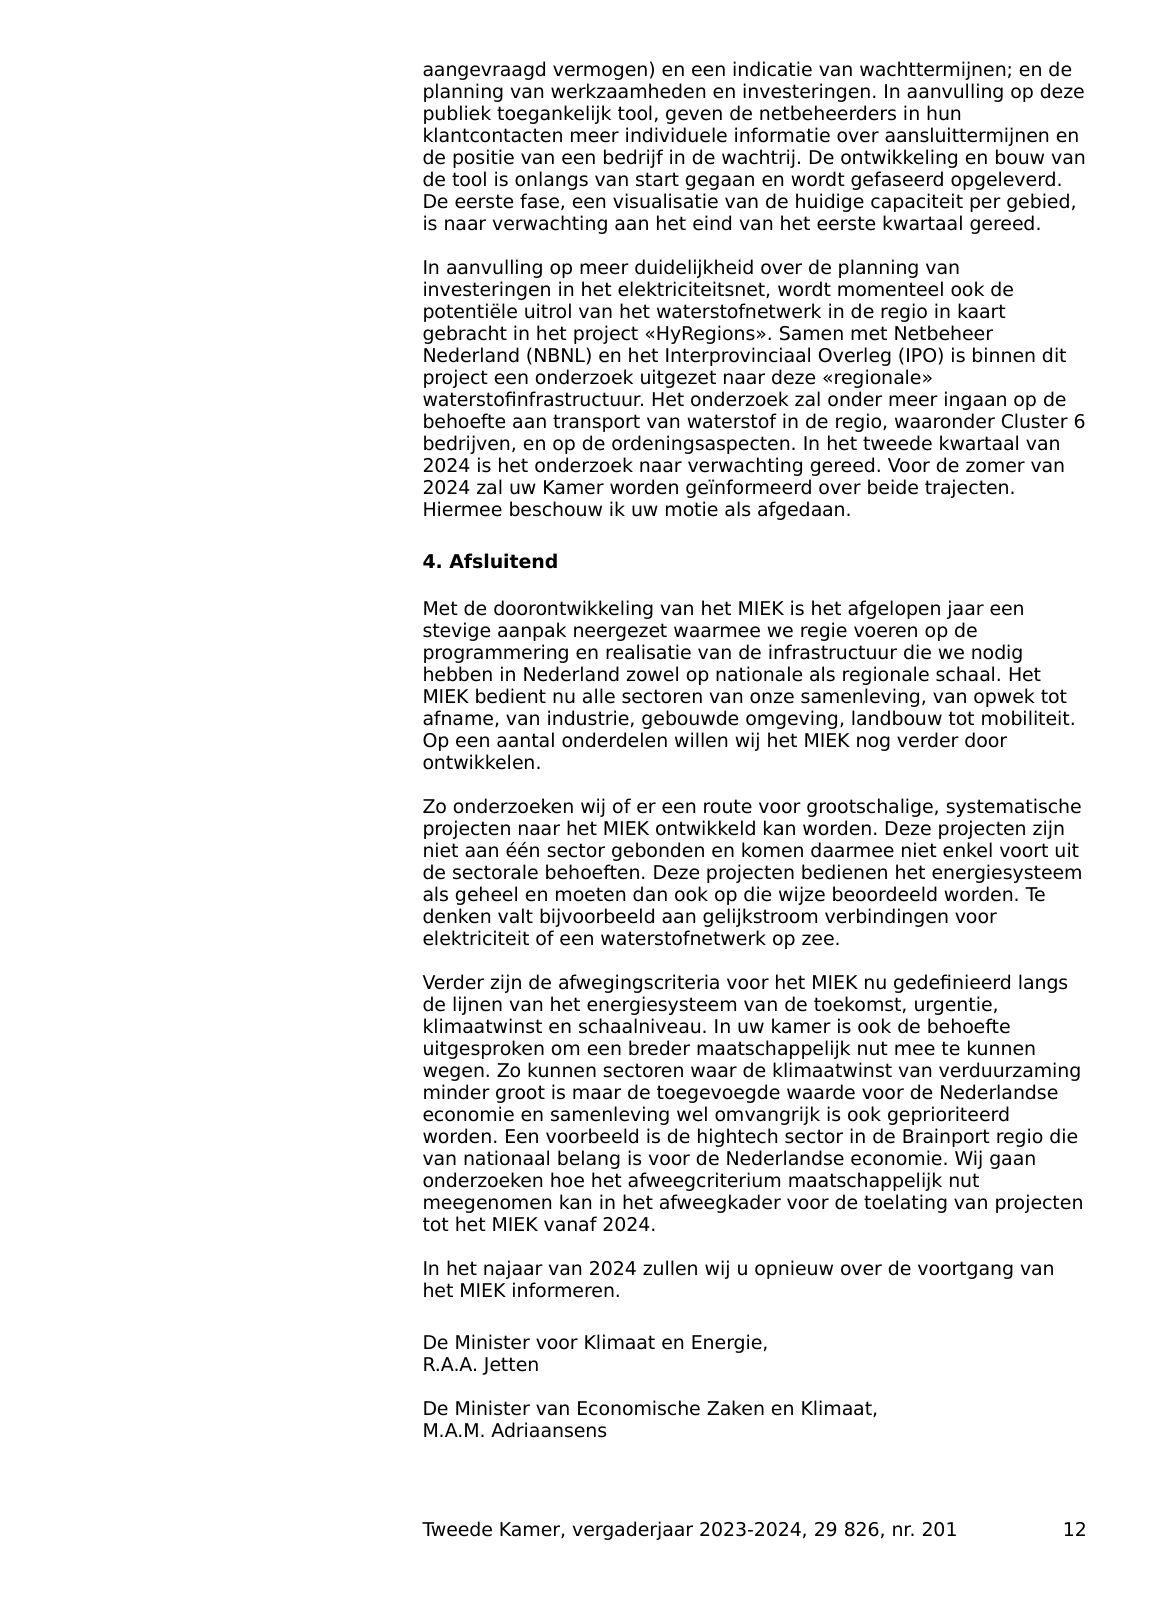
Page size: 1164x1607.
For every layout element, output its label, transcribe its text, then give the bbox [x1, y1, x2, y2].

text Met de doorontwikkeling van het MIEK is het afgelopen jaar een stevige aanpak neergezet waarmee we regie voeren op de programmering en realisatie van de infrastructuur die we nodig hebben in Nederland zowel op nationale als regionale schaal. Het MIEK bedient nu alle sectoren van onze samenleving, van opwek tot afname, van industrie, gebouwde omgeving, landbouw tot mobiliteit. Op een aantal onderdelen willen wij het MIEK nog verder door ontwikkelen. [422, 598, 1087, 774]
text Zo onderzoeken wij of er een route voor grootschalige, systematische projecten naar het MIEK ontwikkeld kan worden. Deze projecten zijn niet aan één sector gebonden en komen daarmee niet enkel voort uit de sectorale behoeften. Deze projecten bedienen het energiesysteem als geheel en moeten dan ook op die wijze beoordeeld worden. Te denken valt bijvoorbeeld aan gelijkstroom verbindingen voor elektriciteit of een waterstofnetwerk op zee. [422, 796, 1087, 950]
text In het najaar van 2024 zullen wij u opnieuw over de voortgang van het MIEK informeren. [422, 1258, 1087, 1302]
text In aanvulling op meer duidelijkheid over de planning van investeringen in het elektriciteitsnet, wordt momenteel ook de potentiële uitrol van het waterstofnetwerk in de regio in kaart gebracht in het project «HyRegions». Samen met Netbeheer Nederland (NBNL) en het Interprovinciaal Overleg (IPO) is binnen dit project een onderzoek uitgezet naar deze «regionale» waterstofinfrastructuur. Het onderzoek zal onder meer ingaan op de behoefte aan transport van waterstof in de regio, waaronder Cluster 6 bedrijven, en op de ordeningsaspecten. In het tweede kwartaal van 2024 is het onderzoek naar verwachting gereed. Voor de zomer van 2024 zal uw Kamer worden geïnformeerd over beide trajecten. Hiermee beschouw ik uw motie als afgedaan. [422, 257, 1087, 521]
text Verder zijn de afwegingscriteria voor het MIEK nu gedefinieerd langs de lijnen van het energiesysteem van de toekomst, urgentie, klimaatwinst en schaalniveau. In uw kamer is ook de behoefte uitgesproken om een breder maatschappelijk nut mee te kunnen wegen. Zo kunnen sectoren waar de klimaatwinst van verduurzaming minder groot is maar de toegevoegde waarde voor de Nederlandse economie en samenleving wel omvangrijk is ook geprioriteerd worden. Een voorbeeld is de hightech sector in de Brainport regio die van nationaal belang is voor de Nederlandse economie. Wij gaan onderzoeken hoe het afweegcriterium maatschappelijk nut meegenomen kan in het afweegkader voor de toelating van projecten tot het MIEK vanaf 2024. [422, 972, 1087, 1236]
text aangevraagd vermogen) en een indicatie van wachttermijnen; en de planning van werkzaamheden en investeringen. In aanvulling op deze publiek toegankelijk tool, geven de netbeheerders in hun klantcontacten meer individuele informatie over aansluittermijnen en de positie van een bedrijf in de wachtrij. De ontwikkeling en bouw van de tool is onlangs van start gegaan en wordt gefaseerd opgeleverd. De eerste fase, een visualisatie van de huidige capaciteit per gebied, is naar verwachting aan het eind van het eerste kwartaal gereed. [422, 59, 1087, 235]
text De Minister van Economische Zaken en Klimaat, M.A.M. Adriaansens [422, 1398, 1087, 1442]
text De Minister voor Klimaat en Energie, R.A.A. Jetten [422, 1332, 1087, 1376]
subtitle 4. Afsluitend [422, 551, 1087, 573]
